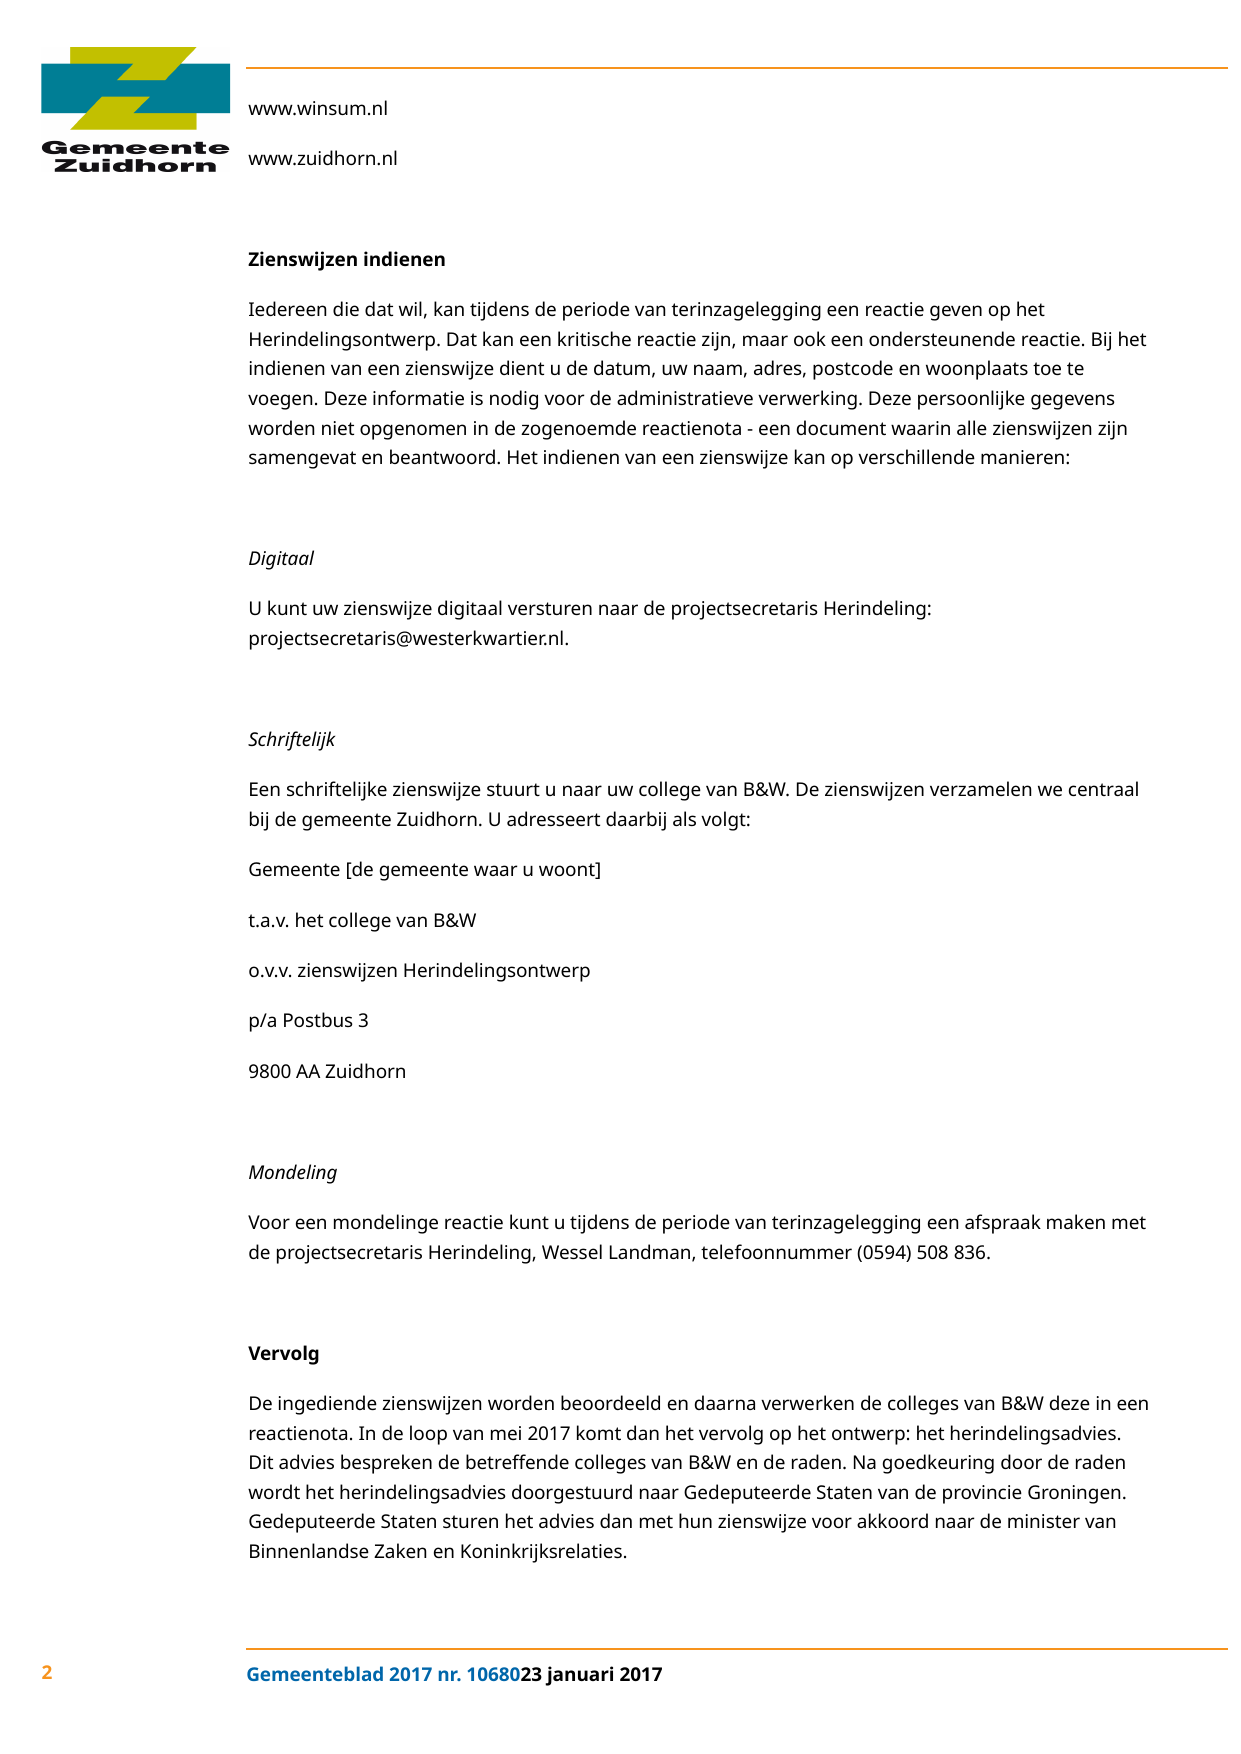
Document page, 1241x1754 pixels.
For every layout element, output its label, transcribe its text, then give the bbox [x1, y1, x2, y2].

text www.winsum.nl [248, 95, 1152, 121]
text Gemeente [de gemeente waar u woont] [248, 856, 1152, 882]
text o.v.v. zienswijzen Herindelingsontwerp [248, 957, 1152, 983]
text Schriftelijk [248, 726, 1152, 752]
text p/a Postbus 3 [248, 1008, 1152, 1033]
text Mondeling [248, 1159, 1152, 1185]
text Iedereen die dat wil, kan tijdens de periode van terinzagelegging een reactie geven op het Herindelingsontwerp. Dat kan een kritische reactie zijn, maar ook een ondersteunende reactie. Bij het indienen van een zienswijze dient u de datum, uw naam, adres, postcode en woonplaats toe te voegen. Deze informatie is nodig voor de administratieve verwerking. Deze persoonlijke gegevens worden niet opgenomen in de zogenoemde reactienota - een document waarin alle zienswijzen zijn samengevat en beantwoord. Het indienen van een zienswijze kan op verschillende manieren: [248, 296, 1152, 470]
text Digitaal [248, 545, 1152, 571]
text 9800 AA Zuidhorn [248, 1058, 1152, 1084]
text Een schriftelijke zienswijze stuurt u naar uw college van B&W. De zienswijzen verzamelen we centraal bij de gemeente Zuidhorn. U adresseert daarbij als volgt: [248, 776, 1152, 832]
text t.a.v. het college van B&W [248, 907, 1152, 933]
text Voor een mondelinge reactie kunt u tijdens de periode van terinzagelegging een afspraak maken met de projectsecretaris Herindeling, Wessel Landman, telefoonnummer (0594) 508 836. [248, 1209, 1152, 1265]
picture [41, 47, 231, 172]
text www.zuidhorn.nl [248, 145, 1152, 171]
text Vervolg [248, 1340, 1152, 1366]
text U kunt uw zienswijze digitaal versturen naar de projectsecretaris Herindeling: projectsecretaris@westerkwartier.nl. [248, 596, 1152, 651]
text De ingediende zienswijzen worden beoordeeld en daarna verwerken de colleges van B&W deze in een reactienota. In de loop van mei 2017 komt dan het vervolg op het ontwerp: het herindelingsadvies. Dit advies bespreken de betreffende colleges van B&W en de raden. Na goedkeuring door de raden wordt het herindelingsadvies doorgestuurd naar Gedeputeerde Staten van de provincie Groningen. Gedeputeerde Staten sturen het advies dan met hun zienswijze voor akkoord naar de minister van Binnenlandse Zaken en Koninkrijksrelaties. [248, 1390, 1152, 1564]
text Zienswijzen indienen [248, 246, 1152, 272]
